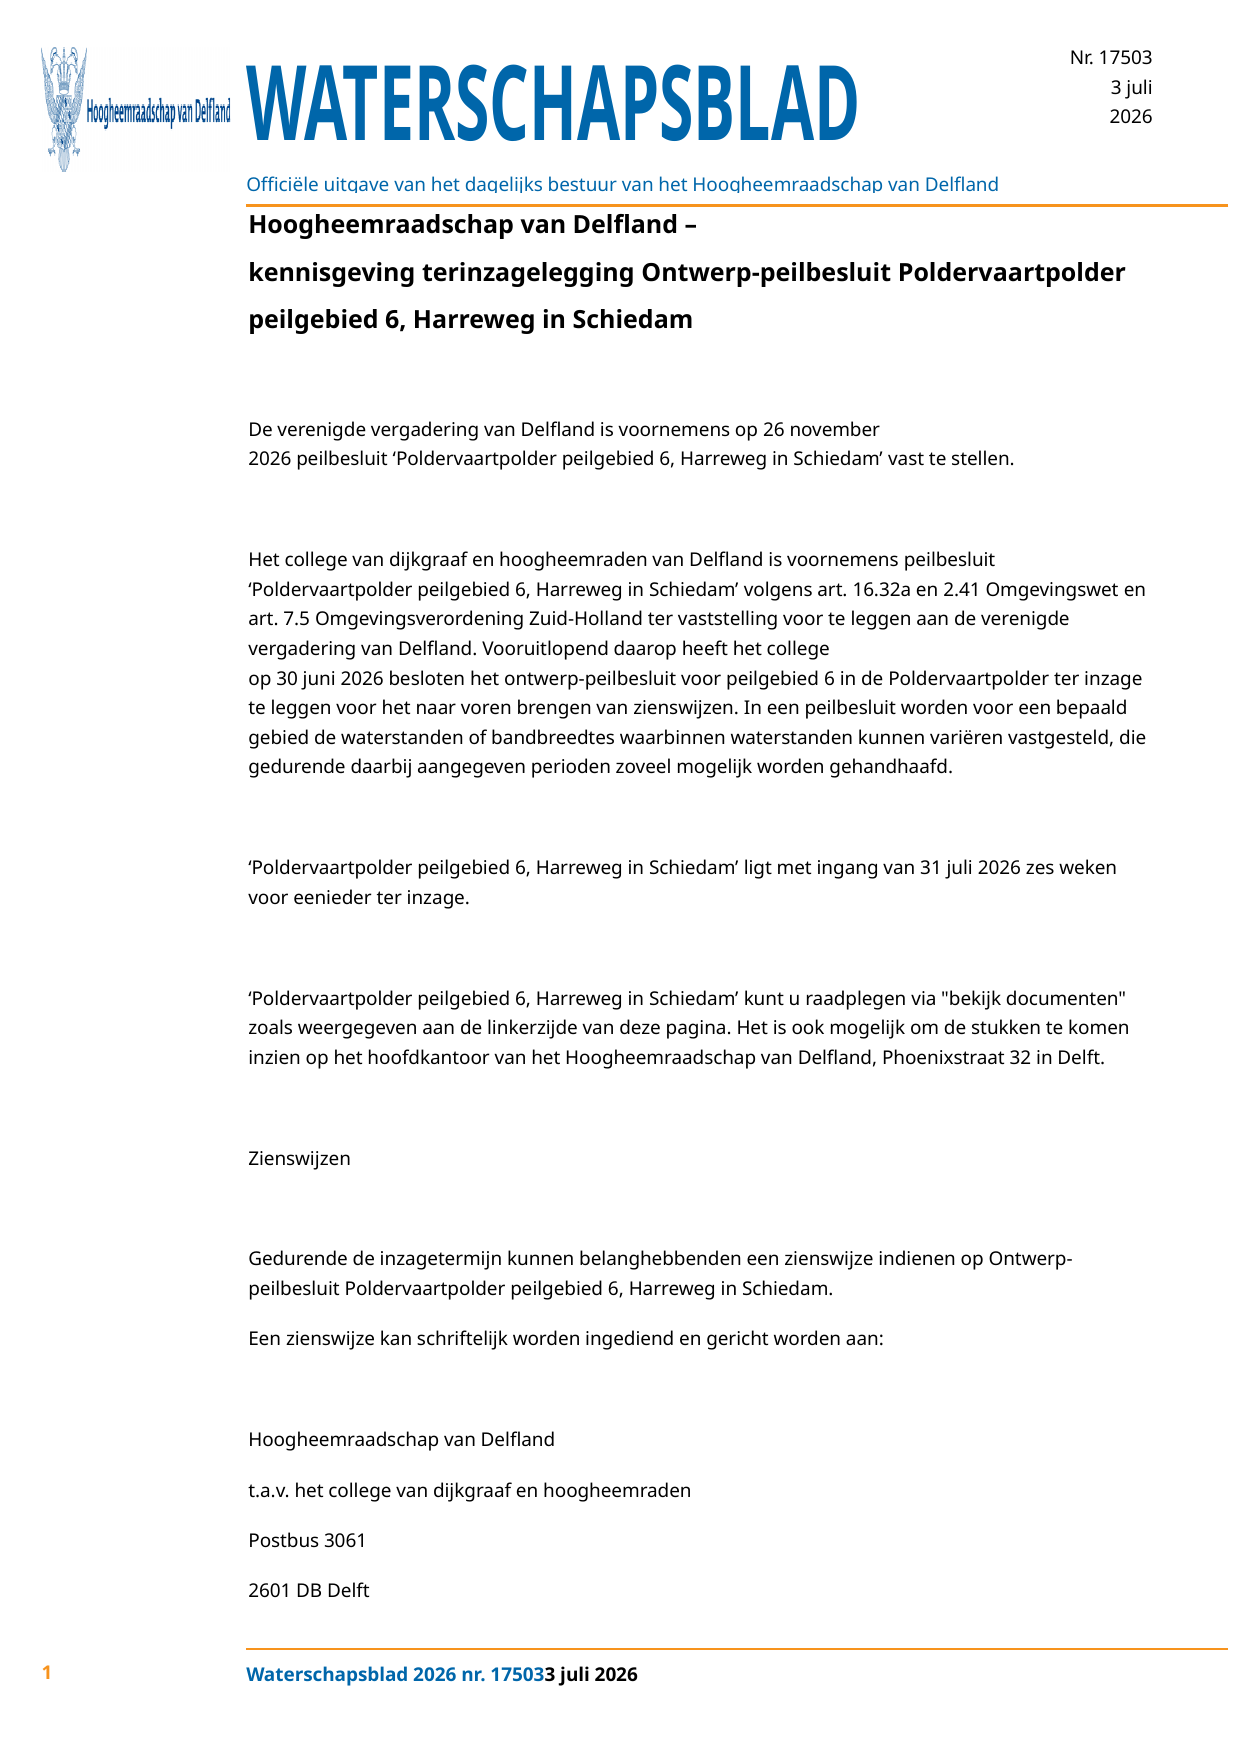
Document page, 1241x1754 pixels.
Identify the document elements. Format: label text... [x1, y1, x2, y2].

text Het college van dijkgraaf en hoogheemraden van Delfland is voornemens peilbesluit ‘Poldervaartpolder peilgebied 6, Harreweg in Schiedam’ volgens art. 16.32a en 2.41 Omgevingswet en art. 7.5 Omgevingsverordening Zuid-Holland ter vaststelling voor te leggen aan de verenigde vergadering van Delfland. Vooruitlopend daarop heeft het college op 30 juni 2026 besloten het ontwerp-peilbesluit voor peilgebied 6 in de Poldervaartpolder ter inzage te leggen voor het naar voren brengen van zienswijzen. In een peilbesluit worden voor een bepaald gebied de waterstanden of bandbreedtes waarbinnen waterstanden kunnen variëren vastgesteld, die gedurende daarbij aangegeven perioden zoveel mogelijk worden gehandhaafd. [248, 546, 1152, 779]
text Een zienswijze kan schriftelijk worden ingediend en gericht worden aan: [248, 1326, 1152, 1351]
picture [41, 47, 231, 172]
text ‘Poldervaartpolder peilgebied 6, Harreweg in Schiedam’ kunt u raadplegen via "bekijk documenten" zoals weergegeven aan de linkerzijde van deze pagina. Het is ook mogelijk om de stukken te komen inzien op het hoofdkantoor van het Hoogheemraadschap van Delfland, Phoenixstraat 32 in Delft. [248, 985, 1152, 1069]
text Zienswijzen [248, 1145, 1152, 1170]
text ‘Poldervaartpolder peilgebied 6, Harreweg in Schiedam’ ligt met ingang van 31 juli 2026 zes weken voor eenieder ter inzage. [248, 854, 1152, 909]
text Postbus 3061 [248, 1527, 1152, 1553]
text Hoogheemraadschap van Delfland – kennisgeving terinzagelegging Ontwerp-peilbesluit Poldervaartpolder peilgebied 6, Harreweg in Schiedam [248, 207, 1152, 336]
text Gedurende de inzagetermijn kunnen belanghebbenden een zienswijze indienen op Ontwerp-peilbesluit Poldervaartpolder peilgebied 6, Harreweg in Schiedam. [248, 1246, 1152, 1301]
text De verenigde vergadering van Delfland is voornemens op 26 november 2026 peilbesluit ‘Poldervaartpolder peilgebied 6, Harreweg in Schiedam’ vast te stellen. [248, 416, 1152, 471]
text 2601 DB Delft [248, 1578, 1152, 1603]
text t.a.v. het college van dijkgraaf en hoogheemraden [248, 1477, 1152, 1502]
text Hoogheemraadschap van Delfland [248, 1426, 1152, 1452]
